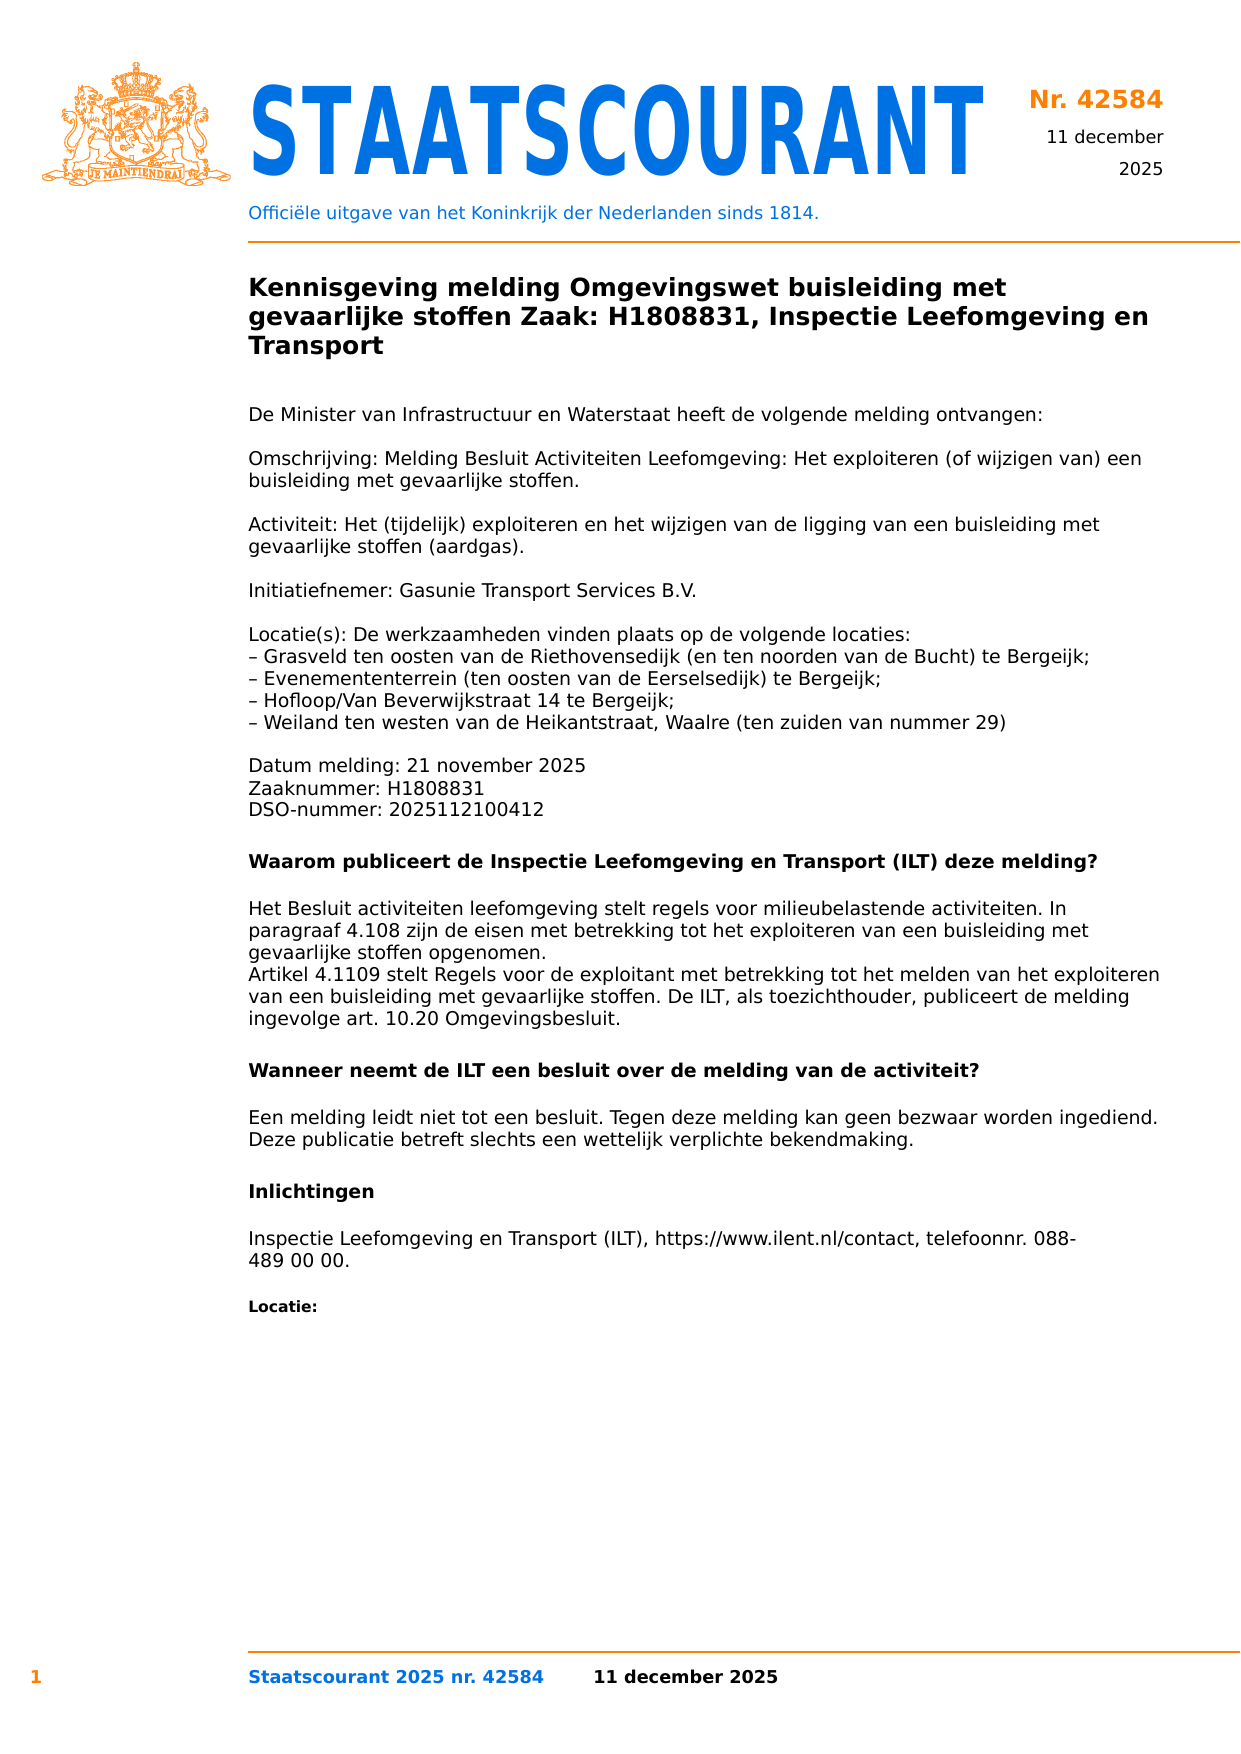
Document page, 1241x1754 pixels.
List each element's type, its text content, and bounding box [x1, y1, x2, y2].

text Inspectie Leefomgeving en Transport (ILT), https://www.ilent.nl/contact, telefoonnr. 088-489 00 00. [248, 1228, 1163, 1272]
text Een melding leidt niet tot een besluit. Tegen deze melding kan geen bezwaar worden ingediend. Deze publicatie betreft slechts een wettelijk verplichte bekendmaking. [248, 1107, 1163, 1151]
picture [41, 62, 231, 186]
text Zaaknummer: H1808831 [248, 777, 1163, 799]
text – Weiland ten westen van de Heikantstraat, Waalre (ten zuiden van nummer 29) [248, 712, 1163, 733]
subtitle Inlichtingen [248, 1181, 1163, 1203]
text Initiatiefnemer: Gasunie Transport Services B.V. [248, 580, 1163, 602]
text – Hofloop/Van Beverwijkstraat 14 te Bergeijk; [248, 689, 1163, 712]
text Artikel 4.1109 stelt Regels voor de exploitant met betrekking tot het melden van het exploiteren van een buisleiding met gevaarlijke stoffen. De ILT, als toezichthouder, publiceert de melding ingevolge art. 10.20 Omgevingsbesluit. [248, 964, 1163, 1030]
text Locatie: [248, 1298, 774, 1316]
text DSO-nummer: 2025112100412 [248, 799, 1163, 821]
table_header STAATSCOURANT [248, 62, 998, 203]
text Het Besluit activiteiten leefomgeving stelt regels voor milieubelastende activiteiten. In paragraaf 4.108 zijn de eisen met betrekking tot het exploiteren van een buisleiding met gevaarlijke stoffen opgenomen. [248, 898, 1163, 964]
table_header Nr. 42584 [998, 62, 1240, 121]
text Locatie(s): De werkzaamheden vinden plaats op de volgende locaties: [248, 624, 1163, 646]
table_header [25, 62, 248, 241]
text – Grasveld ten oosten van de Riethovensedijk (en ten noorden van de Bucht) te Bergeijk; [248, 646, 1163, 668]
table_cell 2025 [998, 153, 1240, 203]
table_cell Officiële uitgave van het Koninkrijk der Nederlanden sinds 1814. [248, 203, 1240, 241]
text – Evenemententerrein (ten oosten van de Eerselsedijk) te Bergeijk; [248, 668, 1163, 689]
text Activiteit: Het (tijdelijk) exploiteren en het wijzigen van de ligging van een buisleiding met gevaarlijke stoffen (aardgas). [248, 514, 1163, 558]
text Omschrijving: Melding Besluit Activiteiten Leefomgeving: Het exploiteren (of wijzigen van) een buisleiding met gevaarlijke stoffen. [248, 448, 1163, 492]
subtitle Waarom publiceert de Inspectie Leefomgeving en Transport (ILT) deze melding? [248, 851, 1163, 873]
subtitle Kennisgeving melding Omgevingswet buisleiding met gevaarlijke stoffen Zaak: H1808831, Inspectie Leefomgeving en Transport [248, 273, 1163, 361]
text De Minister van Infrastructuur en Waterstaat heeft de volgende melding ontvangen: [248, 404, 1163, 426]
subtitle Wanneer neemt de ILT een besluit over de melding van de activiteit? [248, 1060, 1163, 1082]
text Datum melding: 21 november 2025 [248, 755, 1163, 777]
table_cell 11 december [998, 121, 1240, 153]
